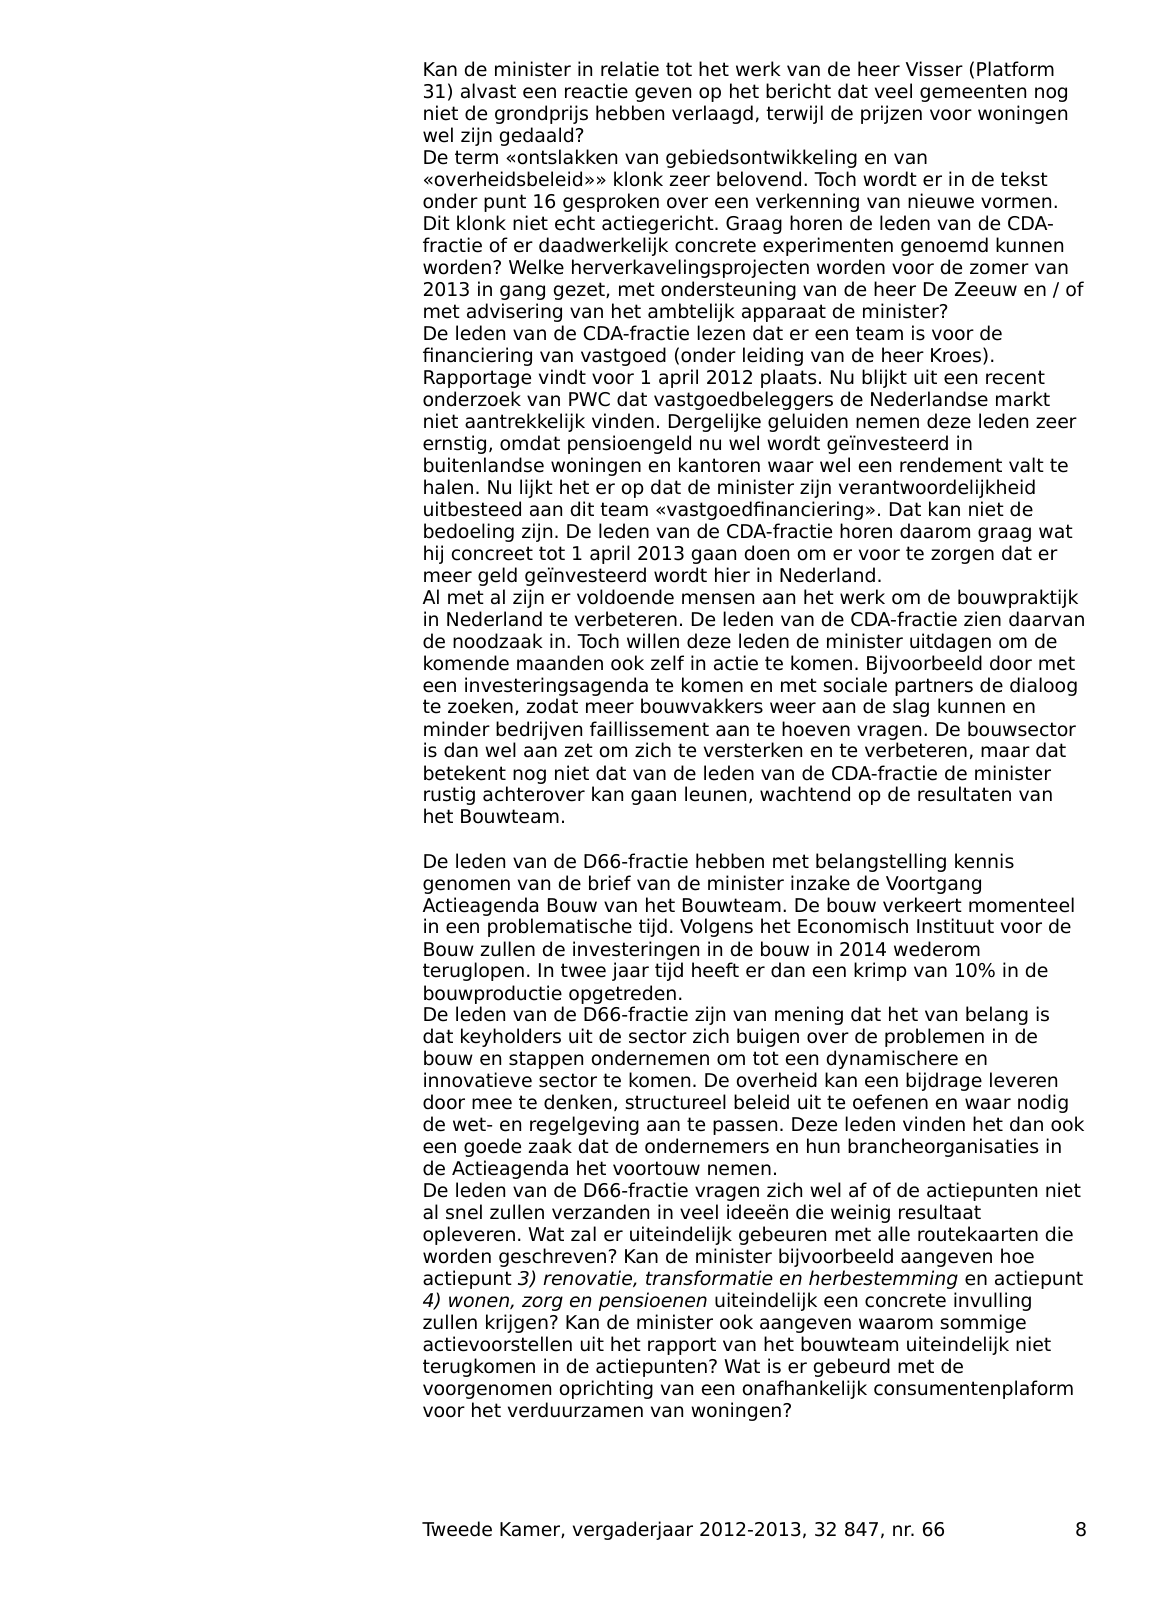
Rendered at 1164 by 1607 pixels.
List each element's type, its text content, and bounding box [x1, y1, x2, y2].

text Kan de minister in relatie tot het werk van de heer Visser (Platform 31) alvast een reactie geven op het bericht dat veel gemeenten nog niet de grondprijs hebben verlaagd, terwijl de prijzen voor woningen wel zijn gedaald? [422, 59, 1087, 147]
text Al met al zijn er voldoende mensen aan het werk om de bouwpraktijk in Nederland te verbeteren. De leden van de CDA-fractie zien daarvan de noodzaak in. Toch willen deze leden de minister uitdagen om de komende maanden ook zelf in actie te komen. Bijvoorbeeld door met een investeringsagenda te komen en met sociale partners de dialoog te zoeken, zodat meer bouwvakkers weer aan de slag kunnen en minder bedrijven faillissement aan te hoeven vragen. De bouwsector is dan wel aan zet om zich te versterken en te verbeteren, maar dat betekent nog niet dat van de leden van de CDA-fractie de minister rustig achterover kan gaan leunen, wachtend op de resultaten van het Bouwteam. [422, 587, 1087, 828]
text De term «ontslakken van gebiedsontwikkeling en van «overheidsbeleid»» klonk zeer belovend. Toch wordt er in de tekst onder punt 16 gesproken over een verkenning van nieuwe vormen. Dit klonk niet echt actiegericht. Graag horen de leden van de CDA-fractie of er daadwerkelijk concrete experimenten genoemd kunnen worden? Welke herverkavelingsprojecten worden voor de zomer van 2013 in gang gezet, met ondersteuning van de heer De Zeeuw en / of met advisering van het ambtelijk apparaat de minister? [422, 147, 1087, 323]
text De leden van de D66-fractie zijn van mening dat het van belang is dat keyholders uit de sector zich buigen over de problemen in de bouw en stappen ondernemen om tot een dynamischere en innovatieve sector te komen. De overheid kan een bijdrage leveren door mee te denken, structureel beleid uit te oefenen en waar nodig de wet- en regelgeving aan te passen. Deze leden vinden het dan ook een goede zaak dat de ondernemers en hun brancheorganisaties in de Actieagenda het voortouw nemen. [422, 1004, 1087, 1180]
text De leden van de CDA-fractie lezen dat er een team is voor de financiering van vastgoed (onder leiding van de heer Kroes). Rapportage vindt voor 1 april 2012 plaats. Nu blijkt uit een recent onderzoek van PWC dat vastgoedbeleggers de Nederlandse markt niet aantrekkelijk vinden. Dergelijke geluiden nemen deze leden zeer ernstig, omdat pensioengeld nu wel wordt geïnvesteerd in buitenlandse woningen en kantoren waar wel een rendement valt te halen. Nu lijkt het er op dat de minister zijn verantwoordelijkheid uitbesteed aan dit team «vastgoedfinanciering». Dat kan niet de bedoeling zijn. De leden van de CDA-fractie horen daarom graag wat hij concreet tot 1 april 2013 gaan doen om er voor te zorgen dat er meer geld geïnvesteerd wordt hier in Nederland. [422, 323, 1087, 587]
text De leden van de D66-fractie hebben met belangstelling kennis genomen van de brief van de minister inzake de Voortgang Actieagenda Bouw van het Bouwteam. De bouw verkeert momenteel in een problematische tijd. Volgens het Economisch Instituut voor de Bouw zullen de investeringen in de bouw in 2014 wederom teruglopen. In twee jaar tijd heeft er dan een krimp van 10% in de bouwproductie opgetreden. [422, 851, 1087, 1004]
text De leden van de D66-fractie vragen zich wel af of de actiepunten niet al snel zullen verzanden in veel ideeën die weinig resultaat opleveren. Wat zal er uiteindelijk gebeuren met alle routekaarten die worden geschreven? Kan de minister bijvoorbeeld aangeven hoe actiepunt 3) renovatie, transformatie en herbestemming en actiepunt 4) wonen, zorg en pensioenen uiteindelijk een concrete invulling zullen krijgen? Kan de minister ook aangeven waarom sommige actievoorstellen uit het rapport van het bouwteam uiteindelijk niet terugkomen in de actiepunten? Wat is er gebeurd met de voorgenomen oprichting van een onafhankelijk consumentenplaform voor het verduurzamen van woningen? [422, 1180, 1087, 1422]
